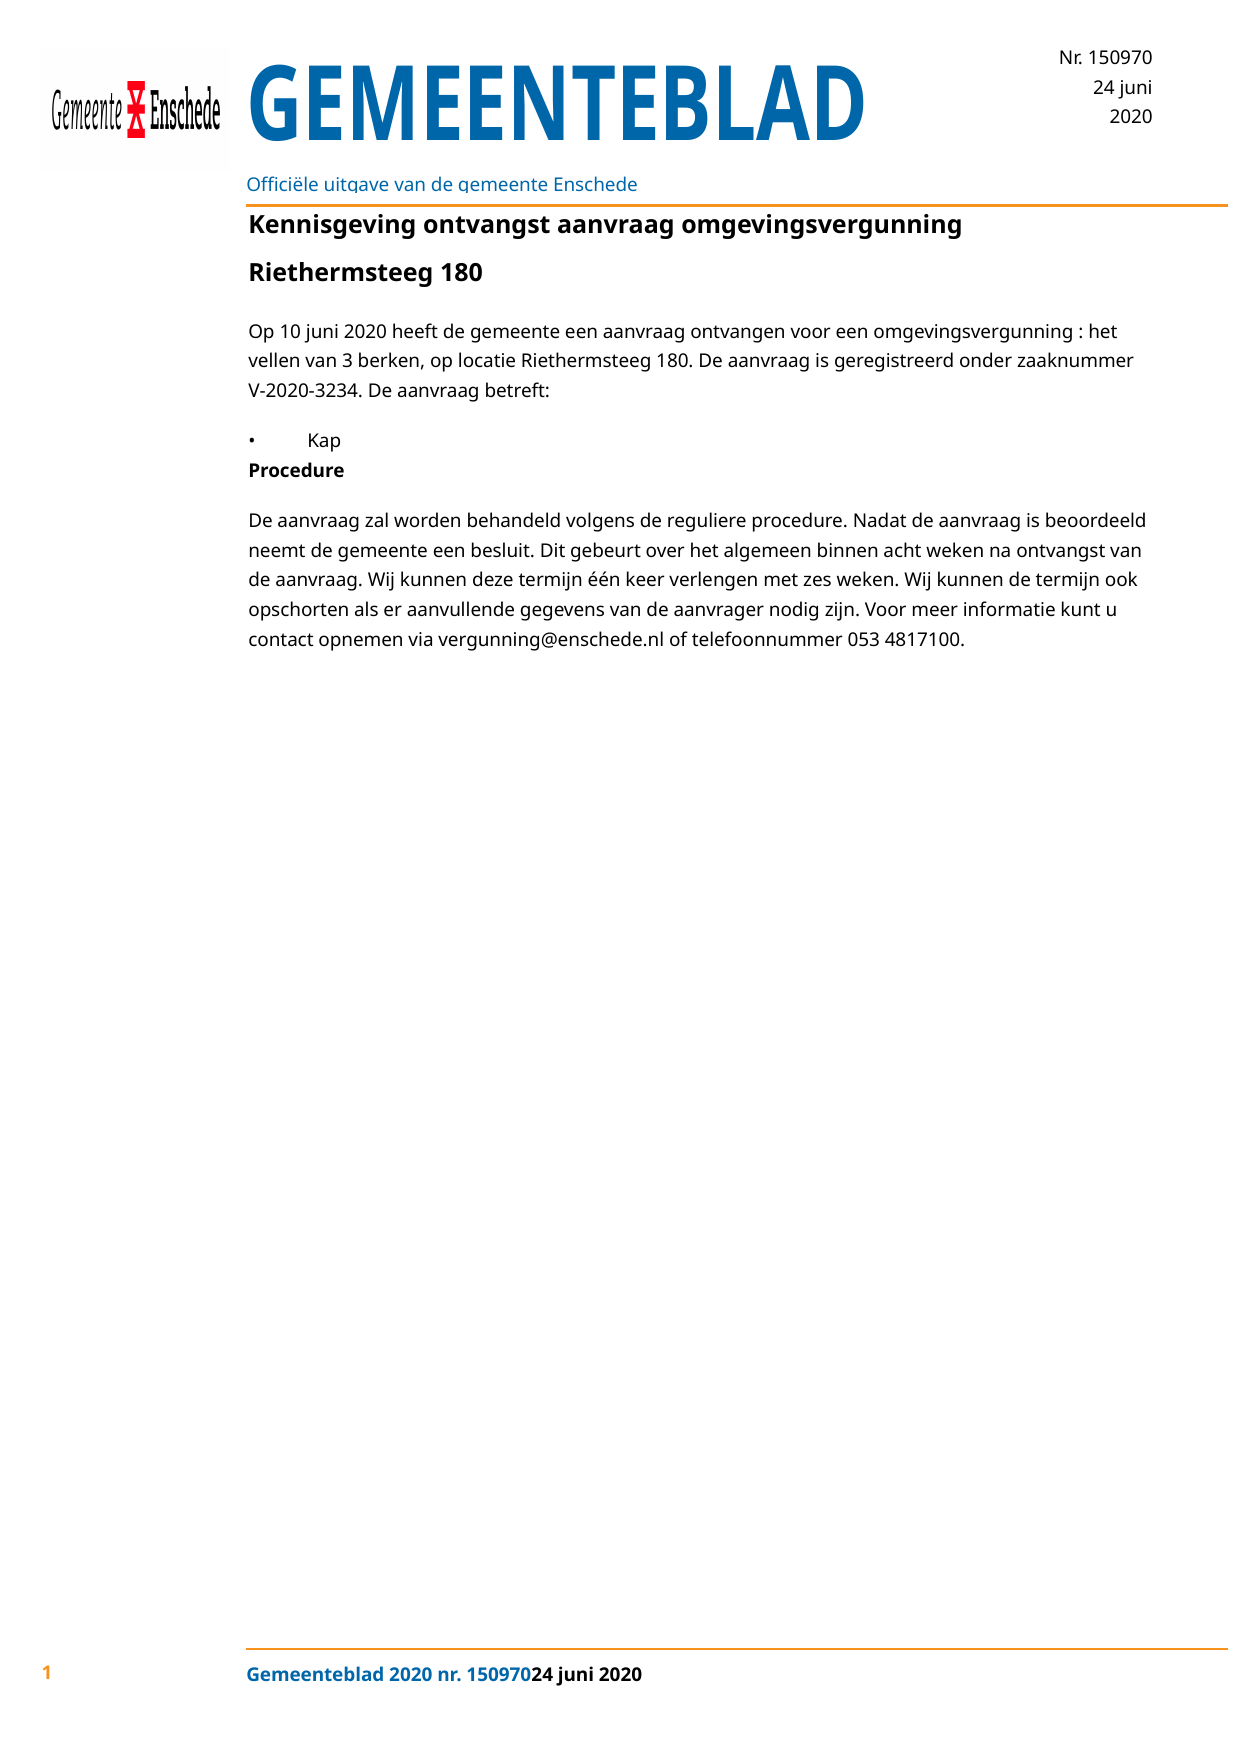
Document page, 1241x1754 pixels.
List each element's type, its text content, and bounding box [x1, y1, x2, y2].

text De aanvraag zal worden behandeld volgens de reguliere procedure. Nadat de aanvraag is beoordeeld neemt de gemeente een besluit. Dit gebeurt over het algemeen binnen acht weken na ontvangst van de aanvraag. Wij kunnen deze termijn één keer verlengen met zes weken. Wij kunnen de termijn ook opschorten als er aanvullende gegevens van de aanvrager nodig zijn. Voor meer informatie kunt u contact opnemen via vergunning@enschede.nl of telefoonnummer 053 4817100. [248, 507, 1152, 652]
list Kap [248, 427, 1152, 453]
text Op 10 juni 2020 heeft de gemeente een aanvraag ontvangen voor een omgevingsvergunning : het vellen van 3 berken, op locatie Riethermsteeg 180. De aanvraag is geregistreerd onder zaaknummer V-2020-3234. De aanvraag betreft: [248, 318, 1152, 403]
text Procedure [248, 457, 1152, 483]
text Kennisgeving ontvangst aanvraag omgevingsvergunning Riethermsteeg 180 [248, 207, 1152, 288]
picture [41, 47, 231, 172]
